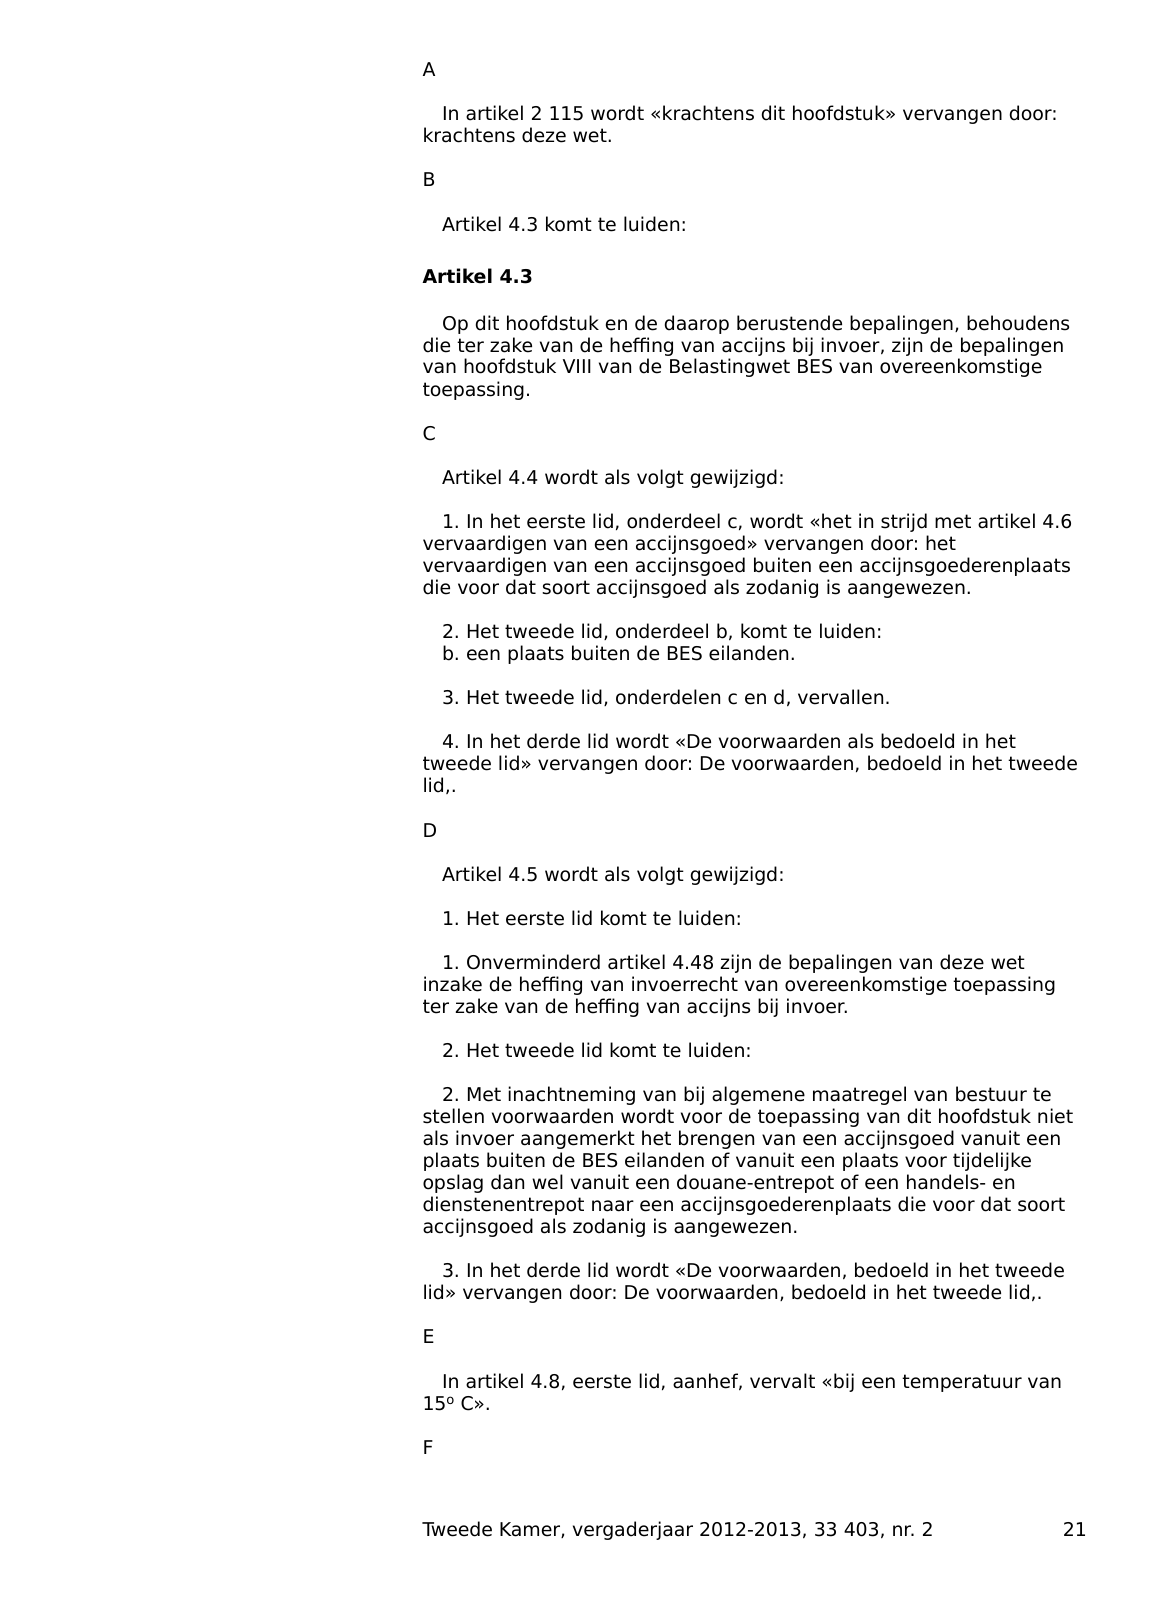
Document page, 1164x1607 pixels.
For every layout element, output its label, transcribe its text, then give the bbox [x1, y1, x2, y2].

text D [422, 819, 1087, 841]
text 1. Het eerste lid komt te luiden: [422, 908, 1087, 930]
text 3. Het tweede lid, onderdelen c en d, vervallen. [422, 687, 1087, 709]
text 2. Het tweede lid, onderdeel b, komt te luiden: [422, 621, 1087, 643]
text Artikel 4.4 wordt als volgt gewijzigd: [422, 467, 1087, 489]
text 3. In het derde lid wordt «De voorwaarden, bedoeld in het tweede lid» vervangen door: De voorwaarden, bedoeld in het tweede lid,. [422, 1260, 1087, 1304]
text Op dit hoofdstuk en de daarop berustende bepalingen, behoudens die ter zake van de heffing van accijns bij invoer, zijn de bepalingen van hoofdstuk VIII van de Belastingwet BES van overeenkomstige toepassing. [422, 312, 1087, 400]
text 1. In het eerste lid, onderdeel c, wordt «het in strijd met artikel 4.6 vervaardigen van een accijnsgoed» vervangen door: het vervaardigen van een accijnsgoed buiten een accijnsgoederenplaats die voor dat soort accijnsgoed als zodanig is aangewezen. [422, 511, 1087, 599]
text b. een plaats buiten de BES eilanden. [422, 643, 1087, 665]
text 4. In het derde lid wordt «De voorwaarden als bedoeld in het tweede lid» vervangen door: De voorwaarden, bedoeld in het tweede lid,. [422, 731, 1087, 797]
text F [422, 1437, 1087, 1459]
text Artikel 4.5 wordt als volgt gewijzigd: [422, 864, 1087, 886]
text 1. Onverminderd artikel 4.48 zijn de bepalingen van deze wet inzake de heffing van invoerrecht van overeenkomstige toepassing ter zake van de heffing van accijns bij invoer. [422, 952, 1087, 1018]
text C [422, 423, 1087, 444]
text A [422, 59, 1087, 81]
subtitle Artikel 4.3 [422, 266, 1087, 287]
text B [422, 169, 1087, 191]
text E [422, 1326, 1087, 1348]
text 2. Het tweede lid komt te luiden: [422, 1040, 1087, 1062]
text Artikel 4.3 komt te luiden: [422, 213, 1087, 236]
text 2. Met inachtneming van bij algemene maatregel van bestuur te stellen voorwaarden wordt voor de toepassing van dit hoofdstuk niet als invoer aangemerkt het brengen van een accijnsgoed vanuit een plaats buiten de BES eilanden of vanuit een plaats voor tijdelijke opslag dan wel vanuit een douane-entrepot of een handels- en dienstenentrepot naar een accijnsgoederenplaats die voor dat soort accijnsgoed als zodanig is aangewezen. [422, 1084, 1087, 1238]
text In artikel 2 115 wordt «krachtens dit hoofdstuk» vervangen door: krachtens deze wet. [422, 103, 1087, 147]
text In artikel 4.8, eerste lid, aanhef, vervalt «bij een temperatuur van 15o C». [422, 1371, 1087, 1414]
